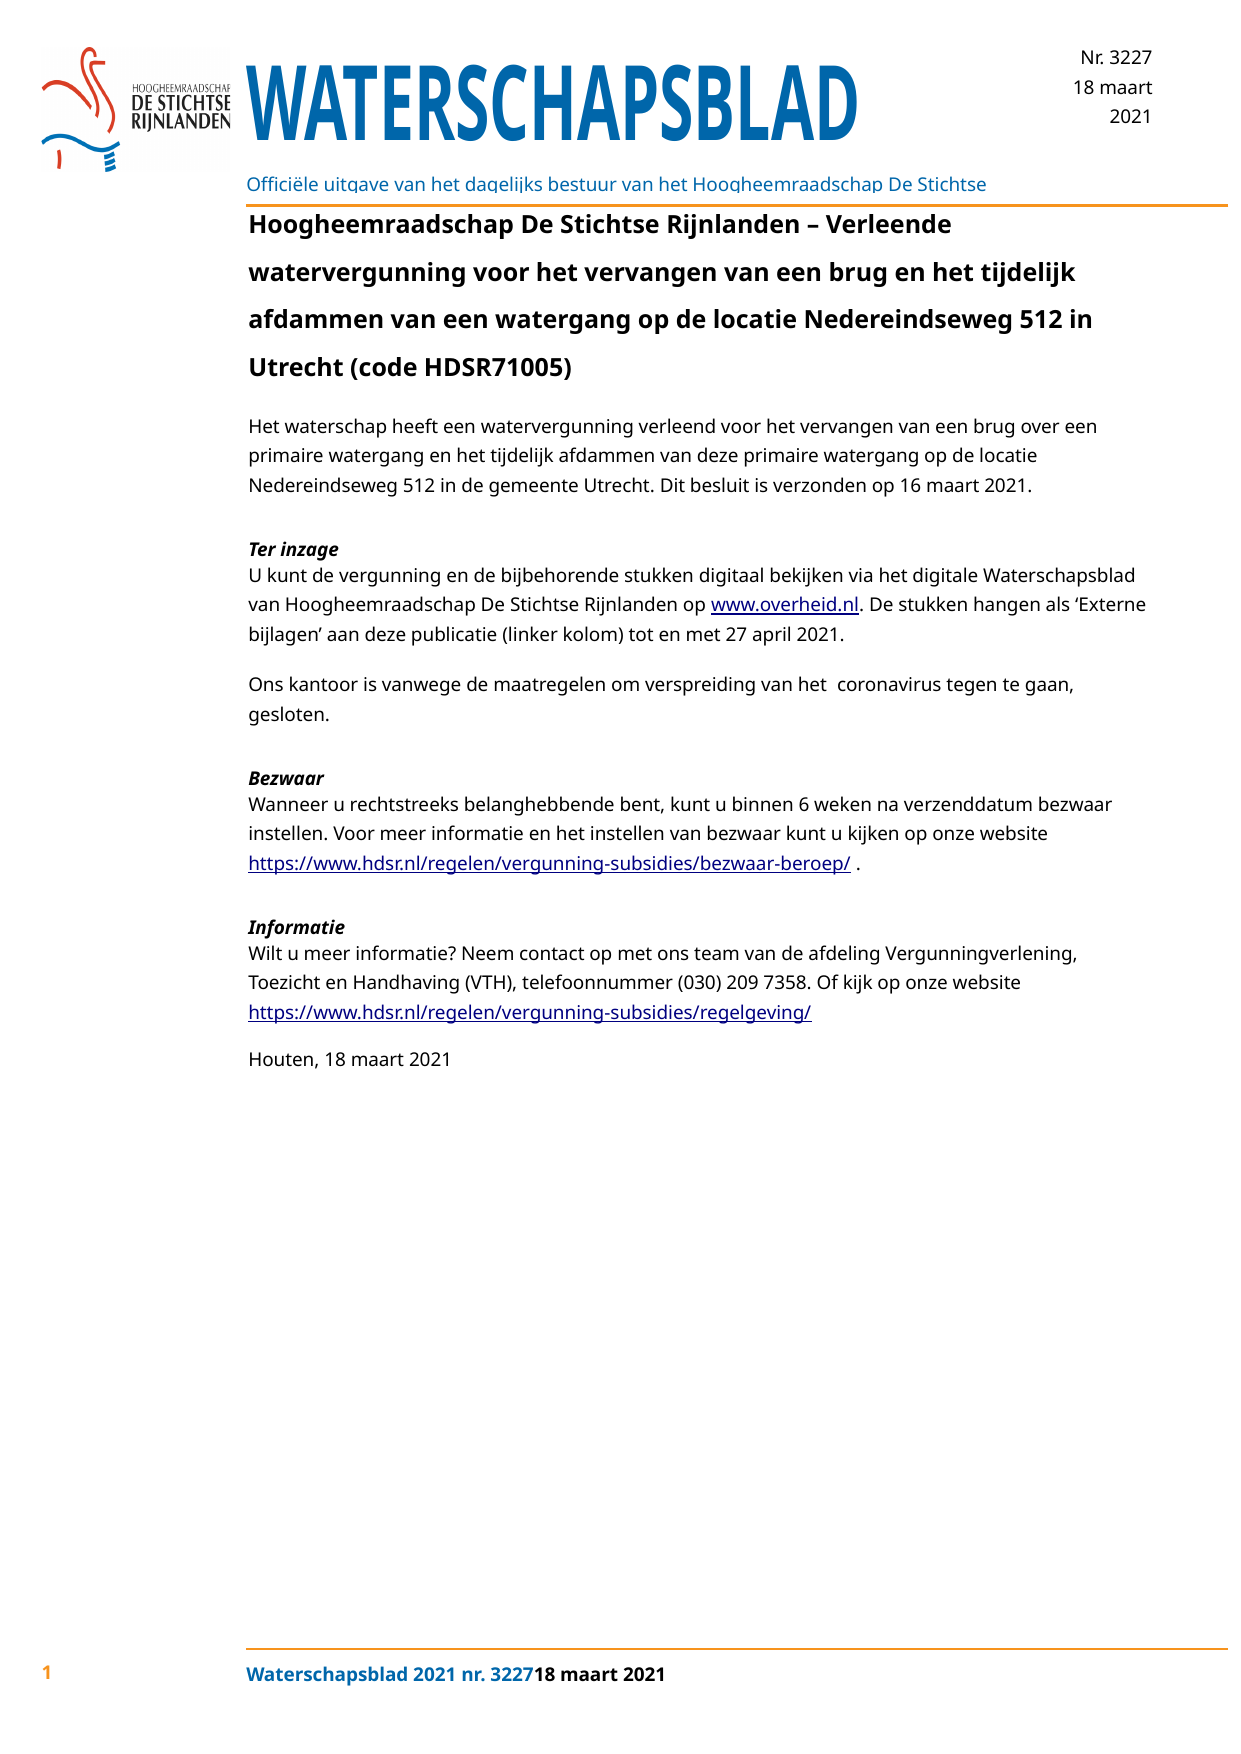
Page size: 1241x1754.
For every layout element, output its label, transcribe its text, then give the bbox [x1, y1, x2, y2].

text Ter inzage [248, 536, 1152, 562]
text Wilt u meer informatie? Neem contact op met ons team van de afdeling Vergunningverlening, Toezicht en Handhaving (VTH), telefoonnummer (030) 209 7358. Of kijk op onze website https://www.hdsr.nl/regelen/vergunning-subsidies/regelgeving/ [248, 940, 1152, 1024]
text Informatie [248, 914, 1152, 940]
text Wanneer u rechtstreeks belanghebbende bent, kunt u binnen 6 weken na verzenddatum bezwaar instellen. Voor meer informatie en het instellen van bezwaar kunt u kijken op onze website https://www.hdsr.nl/regelen/vergunning-subsidies/bezwaar-beroep/ . [248, 791, 1152, 876]
text Hoogheemraadschap De Stichtse Rijnlanden – Verleende watervergunning voor het vervangen van een brug en het tijdelijk afdammen van een watergang op de locatie Nedereindseweg 512 in Utrecht (code HDSR71005) [248, 207, 1152, 384]
text Houten, 18 maart 2021 [248, 1047, 1152, 1072]
text Bezwaar [248, 765, 1152, 791]
text Het waterschap heeft een watervergunning verleend voor het vervangen van een brug over een primaire watergang en het tijdelijk afdammen van deze primaire watergang op de locatie Nedereindseweg 512 in de gemeente Utrecht. Dit besluit is verzonden op 16 maart 2021. [248, 413, 1152, 498]
text U kunt de vergunning en de bijbehorende stukken digitaal bekijken via het digitale Waterschapsblad van Hoogheemraadschap De Stichtse Rijnlanden op www.overheid.nl. De stukken hangen als ‘Externe bijlagen’ aan deze publicatie (linker kolom) tot en met 27 april 2021. [248, 562, 1152, 647]
picture [41, 47, 231, 172]
text Ons kantoor is vanwege de maatregelen om verspreiding van het coronavirus tegen te gaan, gesloten. [248, 672, 1152, 727]
